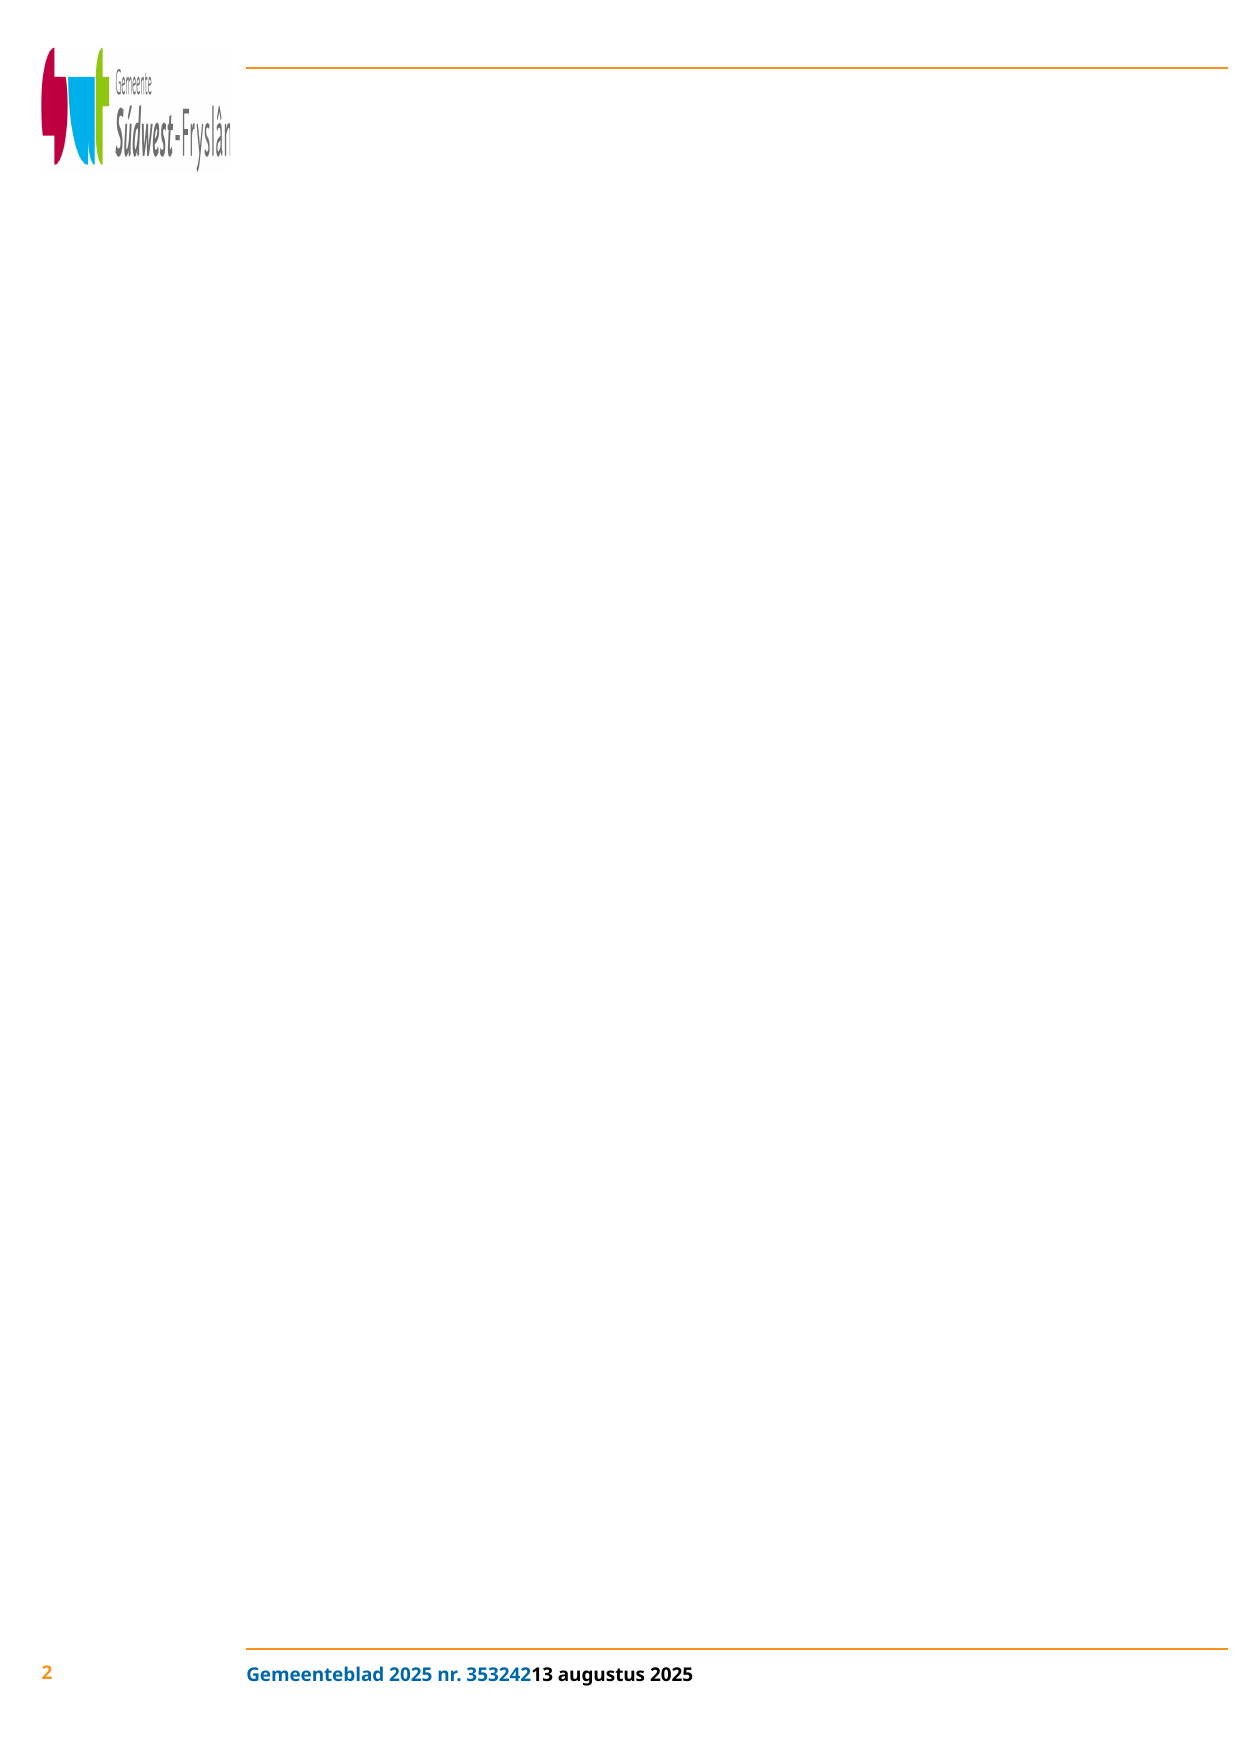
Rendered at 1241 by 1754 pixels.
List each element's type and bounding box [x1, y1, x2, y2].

picture [41, 47, 231, 172]
